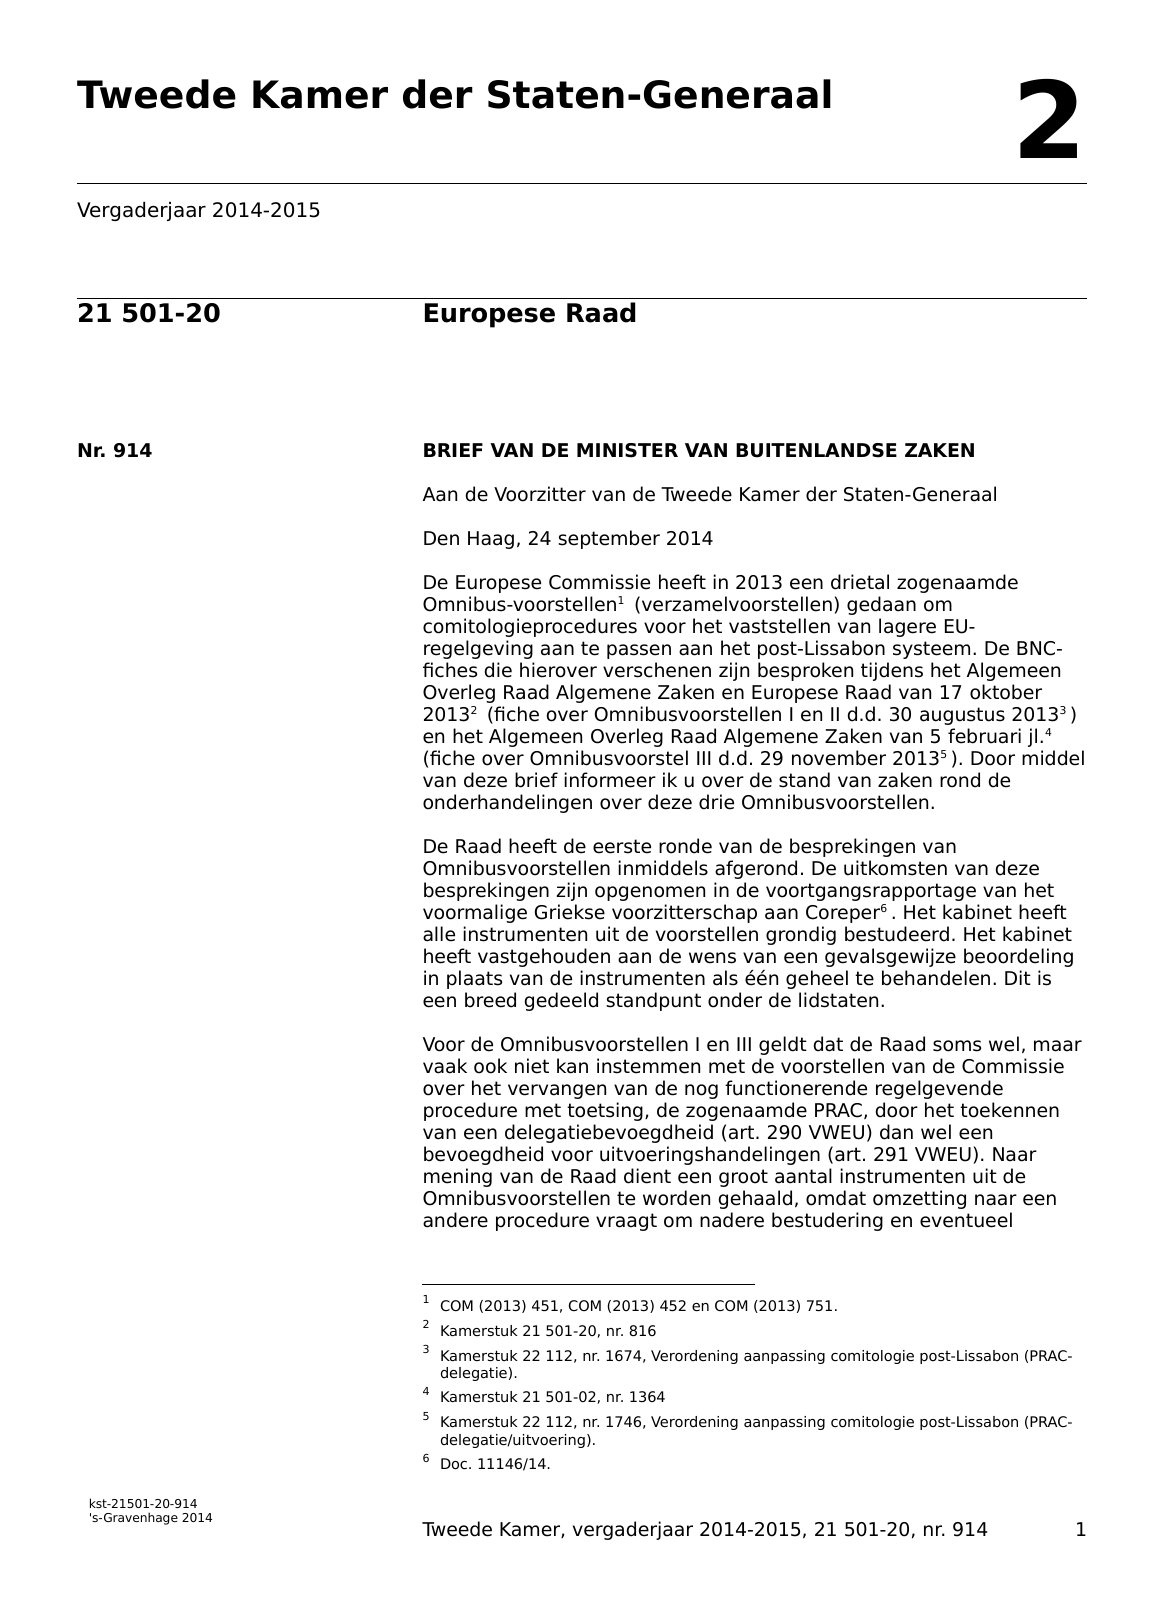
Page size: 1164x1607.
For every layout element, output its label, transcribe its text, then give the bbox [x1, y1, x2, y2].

table_header Tweede Kamer der Staten-Generaal [77, 59, 886, 183]
text De Europese Commissie heeft in 2013 een drietal zogenaamde Omnibus-voorstellen (verzamelvoorstellen) gedaan om comitologieprocedures voor het vaststellen van lagere EU-regelgeving aan te passen aan het post-Lissabon systeem. De BNC-fiches die hierover verschenen zijn besproken tijdens het Algemeen Overleg Raad Algemene Zaken en Europese Raad van 17 oktober 2013 (fiche over Omnibusvoorstellen I en II d.d. 30 augustus 2013) en het Algemeen Overleg Raad Algemene Zaken van 5 februari jl. (fiche over Omnibusvoorstel III d.d. 29 november 2013). Door middel van deze brief informeer ik u over de stand van zaken rond de onderhandelingen over deze drie Omnibusvoorstellen. [422, 572, 1087, 814]
text Aan de Voorzitter van de Tweede Kamer der Staten-Generaal [422, 484, 1087, 506]
subtitle Nr. 914 BRIEF VAN DE MINISTER VAN BUITENLANDSE ZAKEN [77, 440, 1087, 462]
text Kamerstuk 22 112, nr. 1674, Verordening aanpassing comitologie post-Lissabon (PRAC-delegatie). [422, 1343, 1087, 1382]
text Kamerstuk 22 112, nr. 1746, Verordening aanpassing comitologie post-Lissabon (PRAC-delegatie/uitvoering). [422, 1410, 1087, 1449]
subtitle 21 501-20 Europese Raad [77, 299, 1087, 329]
text Voor de Omnibusvoorstellen I en III geldt dat de Raad soms wel, maar vaak ook niet kan instemmen met de voorstellen van de Commissie over het vervangen van de nog functionerende regelgevende procedure met toetsing, de zogenaamde PRAC, door het toekennen van een delegatiebevoegdheid (art. 290 VWEU) dan wel een bevoegdheid voor uitvoeringshandelingen (art. 291 VWEU). Naar mening van de Raad dient een groot aantal instrumenten uit de Omnibusvoorstellen te worden gehaald, omdat omzetting naar een andere procedure vraagt om nadere bestudering en eventueel [422, 1034, 1087, 1232]
table_header 2 [886, 59, 1087, 183]
text Kamerstuk 21 501-02, nr. 1364 [422, 1385, 1087, 1407]
text De Raad heeft de eerste ronde van de besprekingen van Omnibusvoorstellen inmiddels afgerond. De uitkomsten van deze besprekingen zijn opgenomen in de voortgangsrapportage van het voormalige Griekse voorzitterschap aan Coreper. Het kabinet heeft alle instrumenten uit de voorstellen grondig bestudeerd. Het kabinet heeft vastgehouden aan de wens van een gevalsgewijze beoordeling in plaats van de instrumenten als één geheel te behandelen. Dit is een breed gedeeld standpunt onder de lidstaten. [422, 836, 1087, 1012]
text Kamerstuk 21 501-20, nr. 816 [422, 1318, 1087, 1341]
text Doc. 11146/14. [422, 1452, 1087, 1474]
text 's-Gravenhage 2014 [88, 1511, 323, 1525]
table_cell Vergaderjaar 2014-2015 [77, 184, 1087, 298]
text kst-21501-20-914 [88, 1497, 323, 1511]
text COM (2013) 451, COM (2013) 452 en COM (2013) 751. [422, 1293, 1087, 1316]
text Den Haag, 24 september 2014 [422, 528, 1087, 550]
